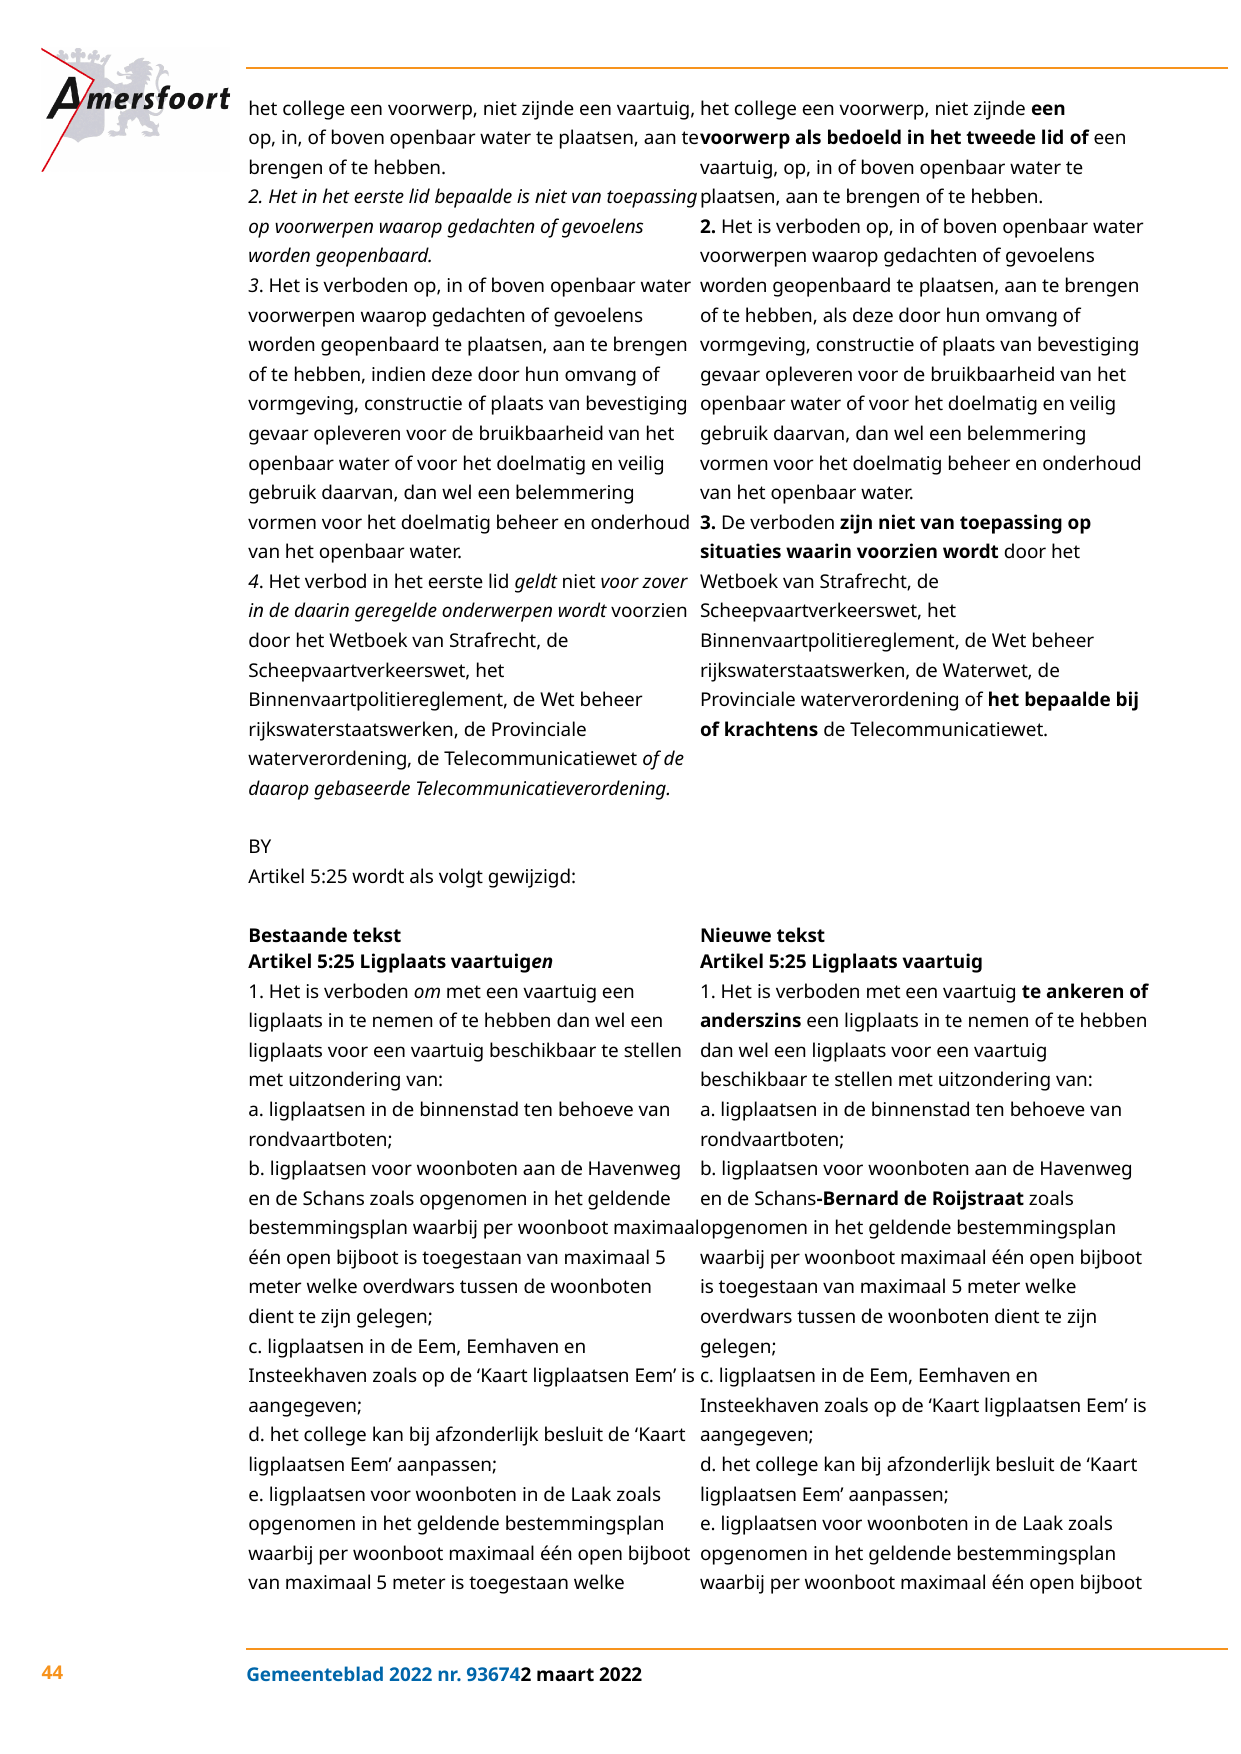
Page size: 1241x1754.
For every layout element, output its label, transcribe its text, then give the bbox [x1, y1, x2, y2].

table_header Bestaande tekst [248, 923, 700, 948]
text Artikel 5:25 wordt als volgt gewijzigd: [248, 863, 1152, 889]
table_header Nieuwe tekst [700, 923, 1152, 948]
table_cell het college een voorwerp, niet zijnde een vaartuig, op, in, of boven openbaar water te plaatsen, aan te brengen of te hebben. 2. Het in het eerste lid bepaalde is niet van toepassing op voorwerpen waarop gedachten of gevoelens worden geopenbaard. 3. Het is verboden op, in of boven openbaar water voorwerpen waarop gedachten of gevoelens worden geopenbaard te plaatsen, aan te brengen of te hebben, indien deze door hun omvang of vormgeving, constructie of plaats van bevestiging gevaar opleveren voor de bruikbaarheid van het openbaar water of voor het doelmatig en veilig gebruik daarvan, dan wel een belemmering vormen voor het doelmatig beheer en onderhoud van het openbaar water. 4. Het verbod in het eerste lid geldt niet voor zover in de daarin geregelde onderwerpen wordt voorzien door het Wetboek van Strafrecht, de Scheepvaartverkeerswet, het Binnenvaartpolitiereglement, de Wet beheer rijkswaterstaatswerken, de Provinciale waterverordening, de Telecommunicatiewet of de daarop gebaseerde Telecommunicatieverordening. [248, 95, 700, 801]
text BY [248, 834, 1152, 859]
picture [41, 47, 231, 172]
table_cell het college een voorwerp, niet zijnde een voorwerp als bedoeld in het tweede lid of een vaartuig, op, in of boven openbaar water te plaatsen, aan te brengen of te hebben. 2. Het is verboden op, in of boven openbaar water voorwerpen waarop gedachten of gevoelens worden geopenbaard te plaatsen, aan te brengen of te hebben, als deze door hun omvang of vormgeving, constructie of plaats van bevestiging gevaar opleveren voor de bruikbaarheid van het openbaar water of voor het doelmatig en veilig gebruik daarvan, dan wel een belemmering vormen voor het doelmatig beheer en onderhoud van het openbaar water. 3. De verboden zijn niet van toepassing op situaties waarin voorzien wordt door het Wetboek van Strafrecht, de Scheepvaartverkeerswet, het Binnenvaartpolitiereglement, de Wet beheer rijkswaterstaatswerken, de Waterwet, de Provinciale waterverordening of het bepaalde bij of krachtens de Telecommunicatiewet. [700, 95, 1152, 801]
table_cell Artikel 5:25 Ligplaats vaartuigen 1. Het is verboden om met een vaartuig een ligplaats in te nemen of te hebben dan wel een ligplaats voor een vaartuig beschikbaar te stellen met uitzondering van: a. ligplaatsen in de binnenstad ten behoeve van rondvaartboten; b. ligplaatsen voor woonboten aan de Havenweg en de Schans zoals opgenomen in het geldende bestemmingsplan waarbij per woonboot maximaal één open bijboot is toegestaan van maximaal 5 meter welke overdwars tussen de woonboten dient te zijn gelegen; c. ligplaatsen in de Eem, Eemhaven en Insteekhaven zoals op de ‘Kaart ligplaatsen Eem’ is aangegeven; d. het college kan bij afzonderlijk besluit de ‘Kaart ligplaatsen Eem’ aanpassen; e. ligplaatsen voor woonboten in de Laak zoals opgenomen in het geldende bestemmingsplan waarbij per woonboot maximaal één open bijboot van maximaal 5 meter is toegestaan welke [248, 948, 700, 1595]
table_cell Artikel 5:25 Ligplaats vaartuig 1. Het is verboden met een vaartuig te ankeren of anderszins een ligplaats in te nemen of te hebben dan wel een ligplaats voor een vaartuig beschikbaar te stellen met uitzondering van: a. ligplaatsen in de binnenstad ten behoeve van rondvaartboten; b. ligplaatsen voor woonboten aan de Havenweg en de Schans-Bernard de Roijstraat zoals opgenomen in het geldende bestemmingsplan waarbij per woonboot maximaal één open bijboot is toegestaan van maximaal 5 meter welke overdwars tussen de woonboten dient te zijn gelegen; c. ligplaatsen in de Eem, Eemhaven en Insteekhaven zoals op de ‘Kaart ligplaatsen Eem’ is aangegeven; d. het college kan bij afzonderlijk besluit de ‘Kaart ligplaatsen Eem’ aanpassen; e. ligplaatsen voor woonboten in de Laak zoals opgenomen in het geldende bestemmingsplan waarbij per woonboot maximaal één open bijboot [700, 948, 1152, 1595]
